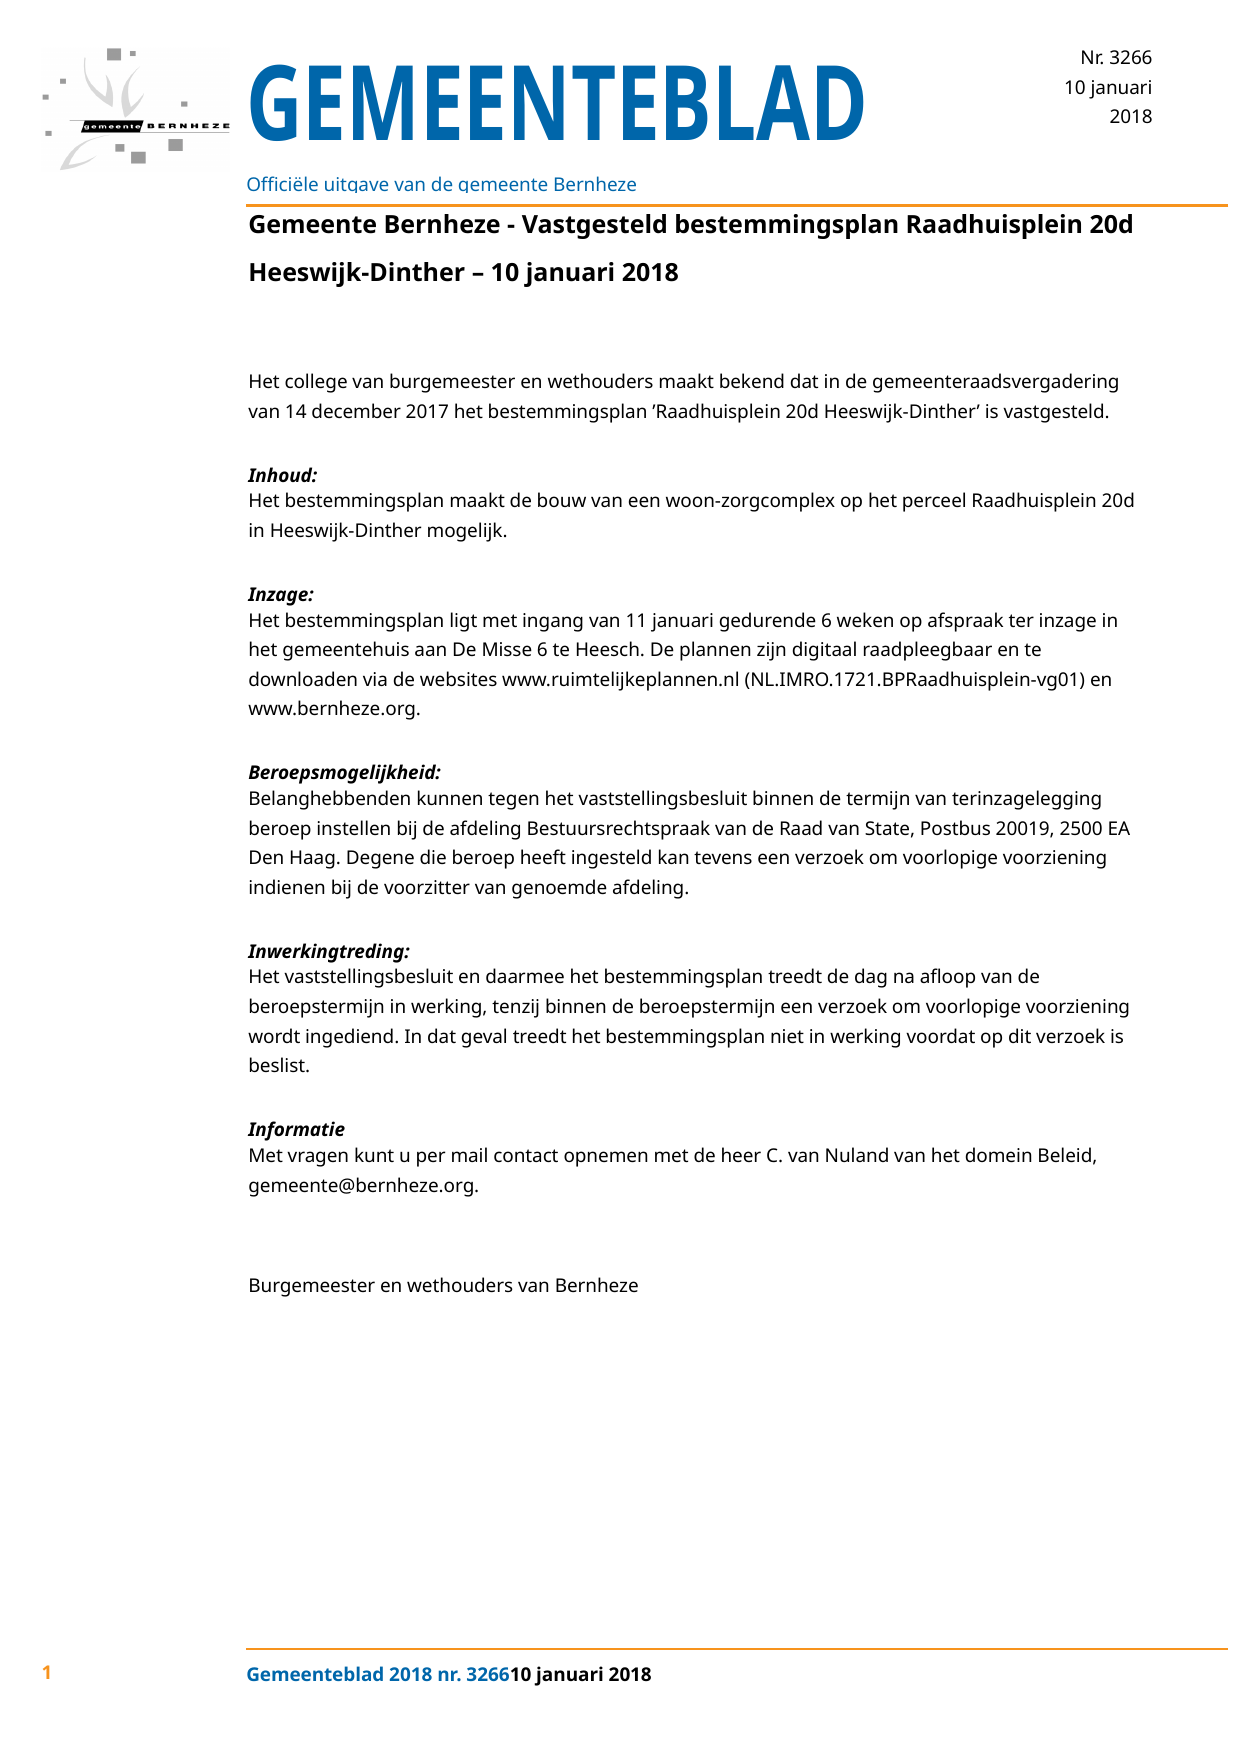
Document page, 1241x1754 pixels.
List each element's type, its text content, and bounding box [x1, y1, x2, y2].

text Burgemeester en wethouders van Bernheze [248, 1273, 1152, 1298]
text Het vaststellingsbesluit en daarmee het bestemmingsplan treedt de dag na afloop van de beroepstermijn in werking, tenzij binnen de beroepstermijn een verzoek om voorlopige voorziening wordt ingediend. In dat geval treedt het bestemmingsplan niet in werking voordat op dit verzoek is beslist. [248, 964, 1152, 1078]
text Inzage: [248, 581, 1152, 607]
text Met vragen kunt u per mail contact opnemen met de heer C. van Nuland van het domein Beleid, gemeente@bernheze.org. [248, 1142, 1152, 1197]
text Het college van burgemeester en wethouders maakt bekend dat in de gemeenteraadsvergadering van 14 december 2017 het bestemmingsplan ’Raadhuisplein 20d Heeswijk-Dinther’ is vastgesteld. [248, 368, 1152, 424]
text Inhoud: [248, 462, 1152, 488]
text Beroepsmogelijkheid: [248, 759, 1152, 785]
text Informatie [248, 1116, 1152, 1142]
text Gemeente Bernheze - Vastgesteld bestemmingsplan Raadhuisplein 20d Heeswijk-Dinther – 10 januari 2018 [248, 207, 1152, 288]
text Het bestemmingsplan ligt met ingang van 11 januari gedurende 6 weken op afspraak ter inzage in het gemeentehuis aan De Misse 6 te Heesch. De plannen zijn digitaal raadpleegbaar en te downloaden via de websites www.ruimtelijkeplannen.nl (NL.IMRO.1721.BPRaadhuisplein-vg01) en www.bernheze.org. [248, 607, 1152, 721]
text Belanghebbenden kunnen tegen het vaststellingsbesluit binnen de termijn van terinzagelegging beroep instellen bij de afdeling Bestuursrechtspraak van de Raad van State, Postbus 20019, 2500 EA Den Haag. Degene die beroep heeft ingesteld kan tevens een verzoek om voorlopige voorziening indienen bij de voorzitter van genoemde afdeling. [248, 785, 1152, 900]
text Inwerkingtreding: [248, 938, 1152, 964]
text Het bestemmingsplan maakt de bouw van een woon-zorgcomplex op het perceel Raadhuisplein 20d in Heeswijk-Dinther mogelijk. [248, 488, 1152, 543]
picture [41, 47, 231, 172]
